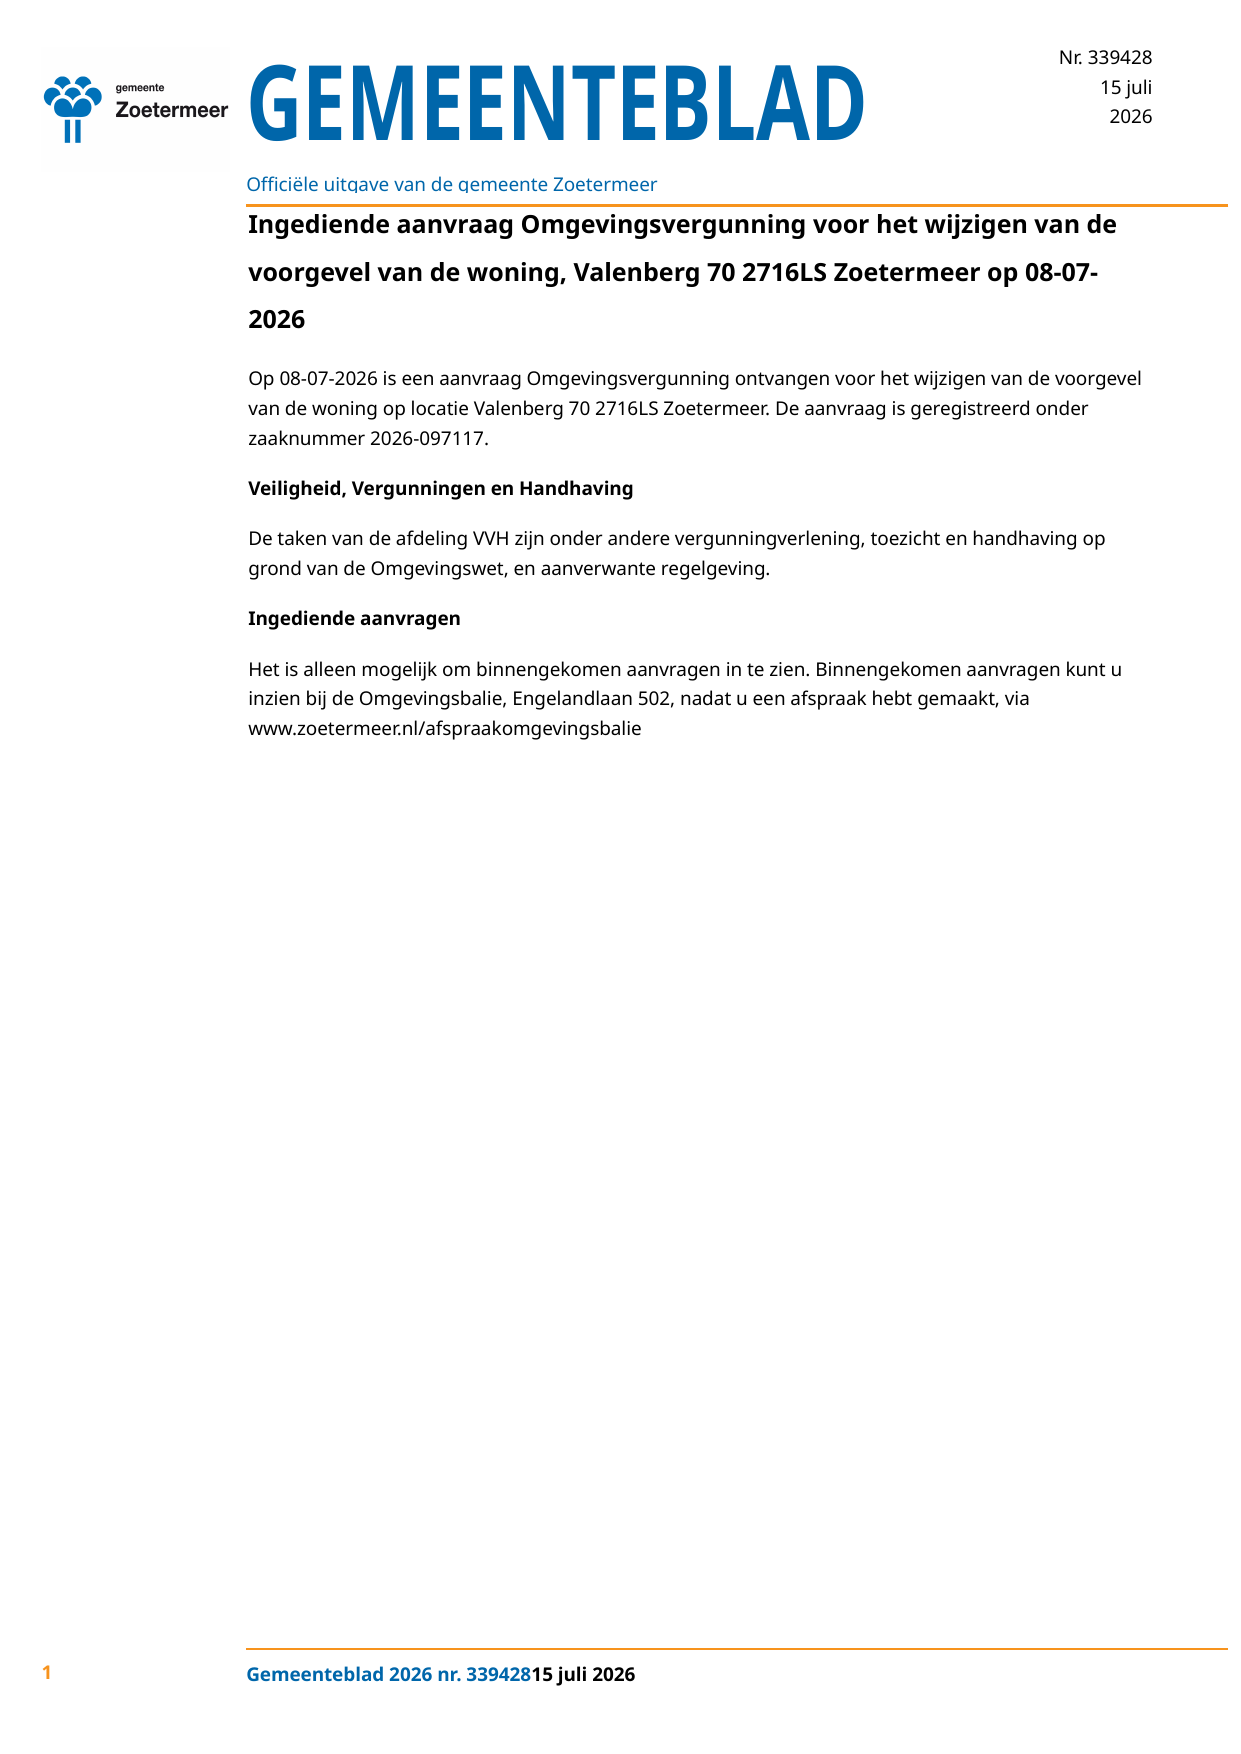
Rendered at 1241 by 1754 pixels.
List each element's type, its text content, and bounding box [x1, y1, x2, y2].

text Op 08-07-2026 is een aanvraag Omgevingsvergunning ontvangen voor het wijzigen van de voorgevel van de woning op locatie Valenberg 70 2716LS Zoetermeer. De aanvraag is geregistreerd onder zaaknummer 2026-097117. [248, 366, 1152, 450]
picture [41, 47, 231, 172]
text Veiligheid, Vergunningen en Handhaving [248, 475, 1152, 501]
text Ingediende aanvraag Omgevingsvergunning voor het wijzigen van de voorgevel van de woning, Valenberg 70 2716LS Zoetermeer op 08-07-2026 [248, 207, 1152, 336]
text Het is alleen mogelijk om binnengekomen aanvragen in te zien. Binnengekomen aanvragen kunt u inzien bij de Omgevingsbalie, Engelandlaan 502, nadat u een afspraak hebt gemaakt, via www.zoetermeer.nl/afspraakomgevingsbalie [248, 656, 1152, 741]
text De taken van de afdeling VVH zijn onder andere vergunningverlening, toezicht en handhaving op grond van de Omgevingswet, en aanverwante regelgeving. [248, 526, 1152, 581]
text Ingediende aanvragen [248, 606, 1152, 631]
